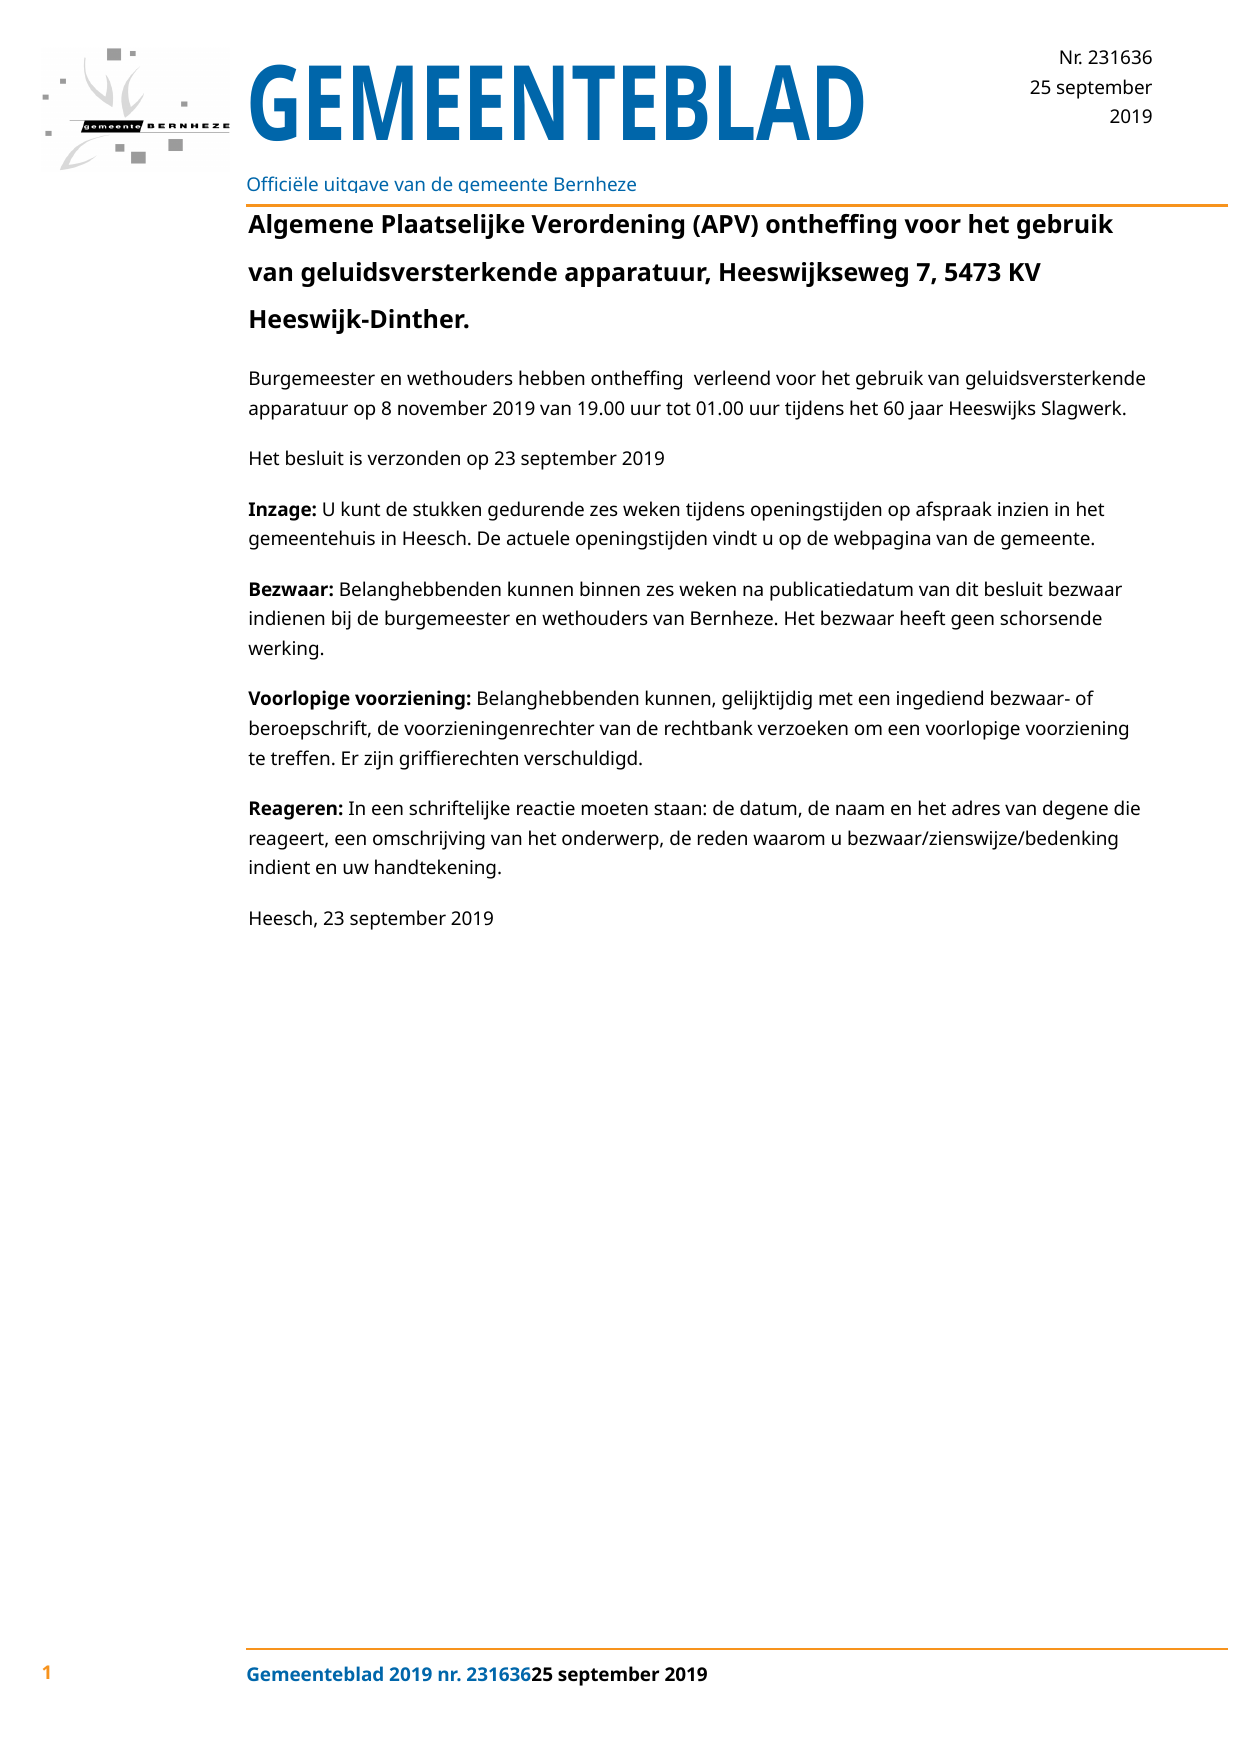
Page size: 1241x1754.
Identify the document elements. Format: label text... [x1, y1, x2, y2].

picture [41, 47, 231, 172]
text Bezwaar: Belanghebbenden kunnen binnen zes weken na publicatiedatum van dit besluit bezwaar indienen bij de burgemeester en wethouders van Bernheze. Het bezwaar heeft geen schorsende werking. [248, 576, 1152, 661]
text Burgemeester en wethouders hebben ontheffing verleend voor het gebruik van geluidsversterkende apparatuur op 8 november 2019 van 19.00 uur tot 01.00 uur tijdens het 60 jaar Heeswijks Slagwerk. [248, 366, 1152, 421]
text Inzage: U kunt de stukken gedurende zes weken tijdens openingstijden op afspraak inzien in het gemeentehuis in Heesch. De actuele openingstijden vindt u op de webpagina van de gemeente. [248, 496, 1152, 551]
text Voorlopige voorziening: Belanghebbenden kunnen, gelijktijdig met een ingediend bezwaar- of beroepschrift, de voorzieningenrechter van de rechtbank verzoeken om een voorlopige voorziening te treffen. Er zijn griffierechten verschuldigd. [248, 686, 1152, 770]
text Het besluit is verzonden op 23 september 2019 [248, 446, 1152, 471]
text Algemene Plaatselijke Verordening (APV) ontheffing voor het gebruik van geluidsversterkende apparatuur, Heeswijkseweg 7, 5473 KV Heeswijk-Dinther. [248, 207, 1152, 336]
text Reageren: In een schriftelijke reactie moeten staan: de datum, de naam en het adres van degene die reageert, een omschrijving van het onderwerp, de reden waarom u bezwaar/zienswijze/bedenking indient en uw handtekening. [248, 795, 1152, 880]
text Heesch, 23 september 2019 [248, 905, 1152, 930]
